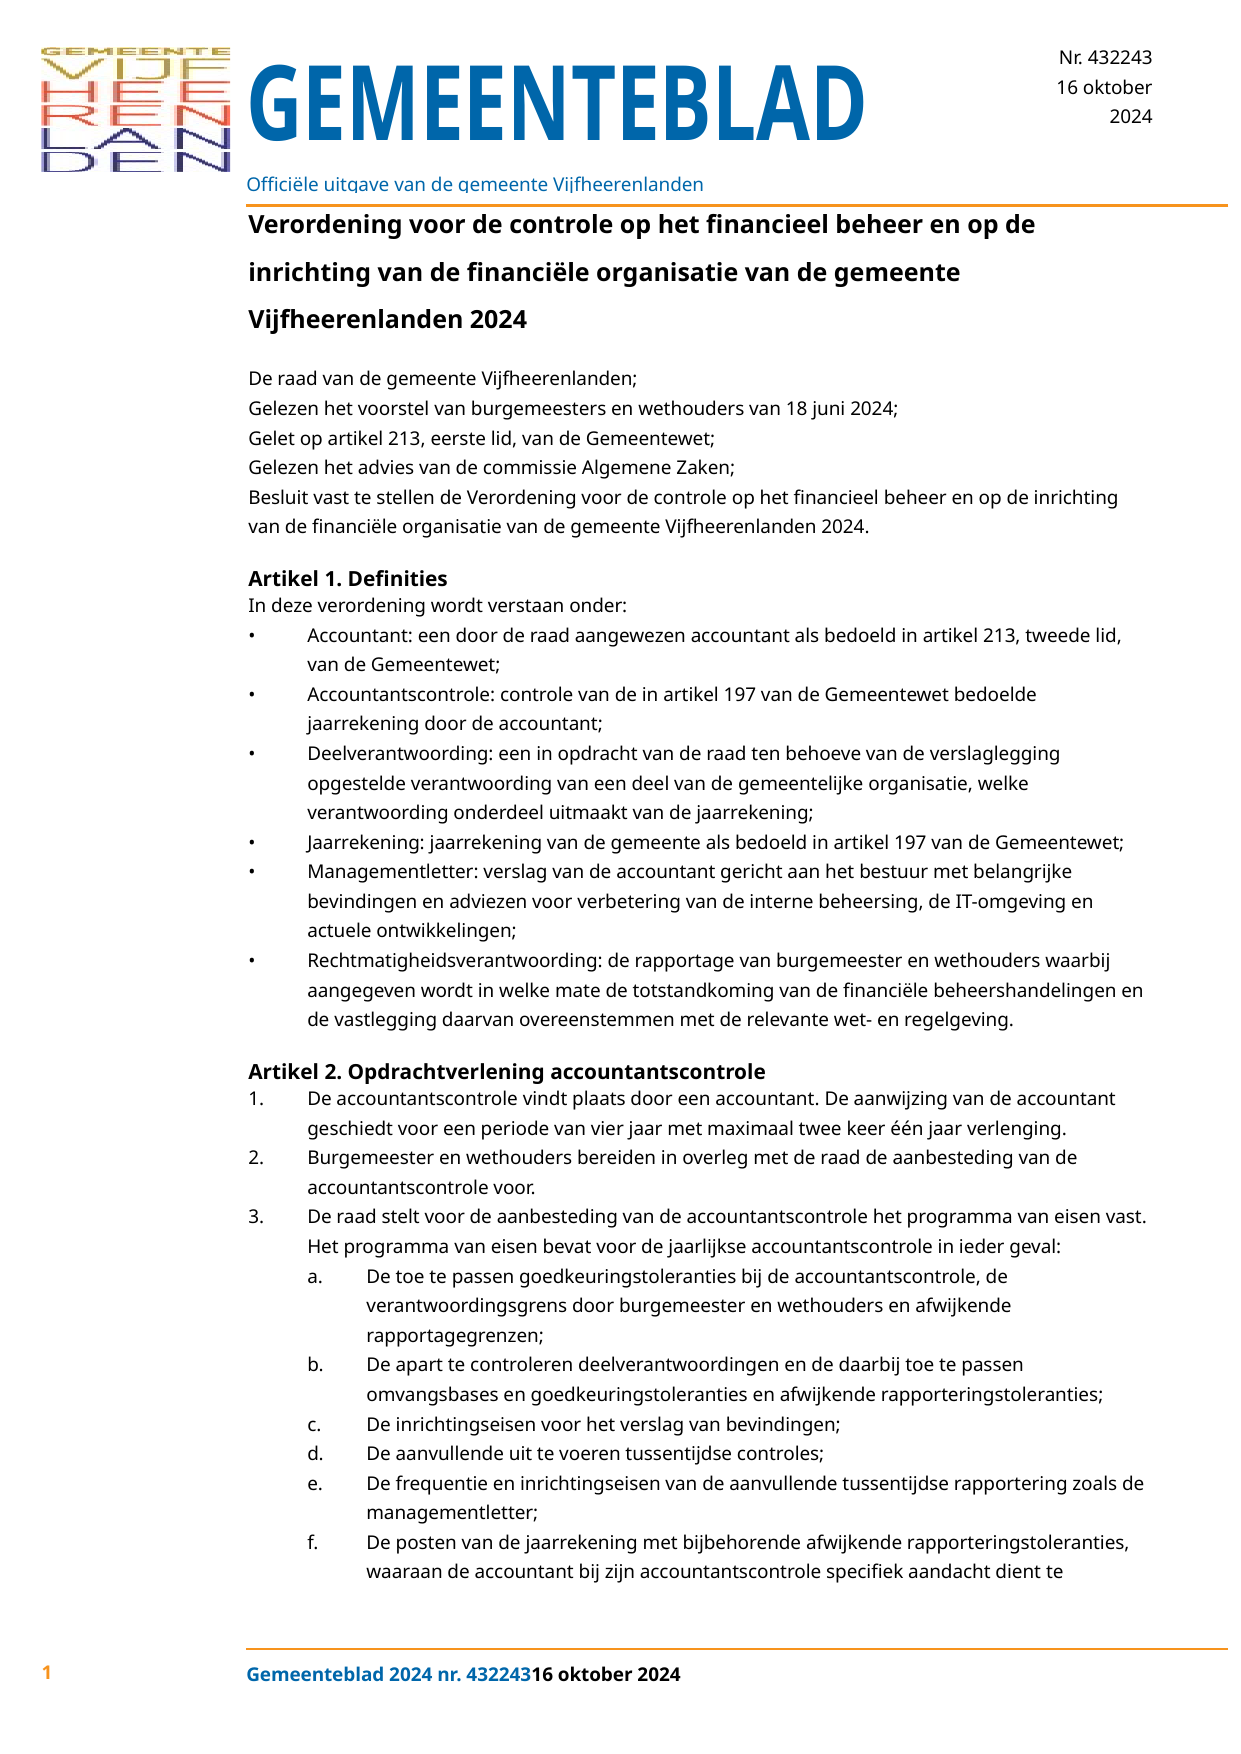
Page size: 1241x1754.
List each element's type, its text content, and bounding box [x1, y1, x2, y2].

text Gelezen het voorstel van burgemeesters en wethouders van 18 juni 2024; [248, 395, 1152, 421]
list Deelverantwoording: een in opdracht van de raad ten behoeve van de verslaglegging opgestelde verantwoording van een deel van de gemeentelijke organisatie, welke verantwoording onderdeel uitmaakt van de jaarrekening; [248, 740, 1152, 825]
list Jaarrekening: jaarrekening van de gemeente als bedoeld in artikel 197 van de Gemeentewet; [248, 829, 1152, 855]
list Accountant: een door de raad aangewezen accountant als bedoeld in artikel 213, tweede lid, van de Gemeentewet; [248, 622, 1152, 677]
list De aanvullende uit te voeren tussentijdse controles; [307, 1440, 1152, 1466]
text Verordening voor de controle op het financieel beheer en op de inrichting van de financiële organisatie van de gemeente Vijfheerenlanden 2024 [248, 207, 1152, 336]
list De posten van de jaarrekening met bijbehorende afwijkende rapporteringstoleranties, waaraan de accountant bij zijn accountantscontrole specifiek aandacht dient te [307, 1529, 1152, 1584]
text Artikel 2. Opdrachtverlening accountantscontrole [248, 1057, 1152, 1085]
text De raad van de gemeente Vijfheerenlanden; [248, 366, 1152, 391]
list De raad stelt voor de aanbesteding van de accountantscontrole het programma van eisen vast. Het programma van eisen bevat voor de jaarlijkse accountantscontrole in ieder geval: [248, 1204, 1152, 1259]
text Artikel 1. Definities [248, 564, 1152, 592]
text Gelet op artikel 213, eerste lid, van de Gemeentewet; [248, 425, 1152, 450]
list De frequentie en inrichtingseisen van de aanvullende tussentijdse rapportering zoals de managementletter; [307, 1470, 1152, 1525]
list Accountantscontrole: controle van de in artikel 197 van de Gemeentewet bedoelde jaarrekening door de accountant; [248, 681, 1152, 736]
text In deze verordening wordt verstaan onder: [248, 592, 1152, 618]
list De accountantscontrole vindt plaats door een accountant. De aanwijzing van de accountant geschiedt voor een periode van vier jaar met maximaal twee keer één jaar verlenging. [248, 1085, 1152, 1141]
text Besluit vast te stellen de Verordening voor de controle op het financieel beheer en op de inrichting van de financiële organisatie van de gemeente Vijfheerenlanden 2024. [248, 484, 1152, 539]
list Burgemeester en wethouders bereiden in overleg met de raad de aanbesteding van de accountantscontrole voor. [248, 1144, 1152, 1200]
picture [41, 47, 231, 172]
list De apart te controleren deelverantwoordingen en de daarbij toe te passen omvangsbases en goedkeuringstoleranties en afwijkende rapporteringstoleranties; [307, 1352, 1152, 1407]
list De toe te passen goedkeuringstoleranties bij de accountantscontrole, de verantwoordingsgrens door burgemeester en wethouders en afwijkende rapportagegrenzen; [307, 1263, 1152, 1348]
list Managementletter: verslag van de accountant gericht aan het bestuur met belangrijke bevindingen en adviezen voor verbetering van de interne beheersing, de IT-omgeving en actuele ontwikkelingen; [248, 858, 1152, 943]
text Gelezen het advies van de commissie Algemene Zaken; [248, 454, 1152, 480]
list De inrichtingseisen voor het verslag van bevindingen; [307, 1411, 1152, 1436]
list Rechtmatigheidsverantwoording: de rapportage van burgemeester en wethouders waarbij aangegeven wordt in welke mate de totstandkoming van de financiële beheershandelingen en de vastlegging daarvan overeenstemmen met de relevante wet- en regelgeving. [248, 947, 1152, 1032]
